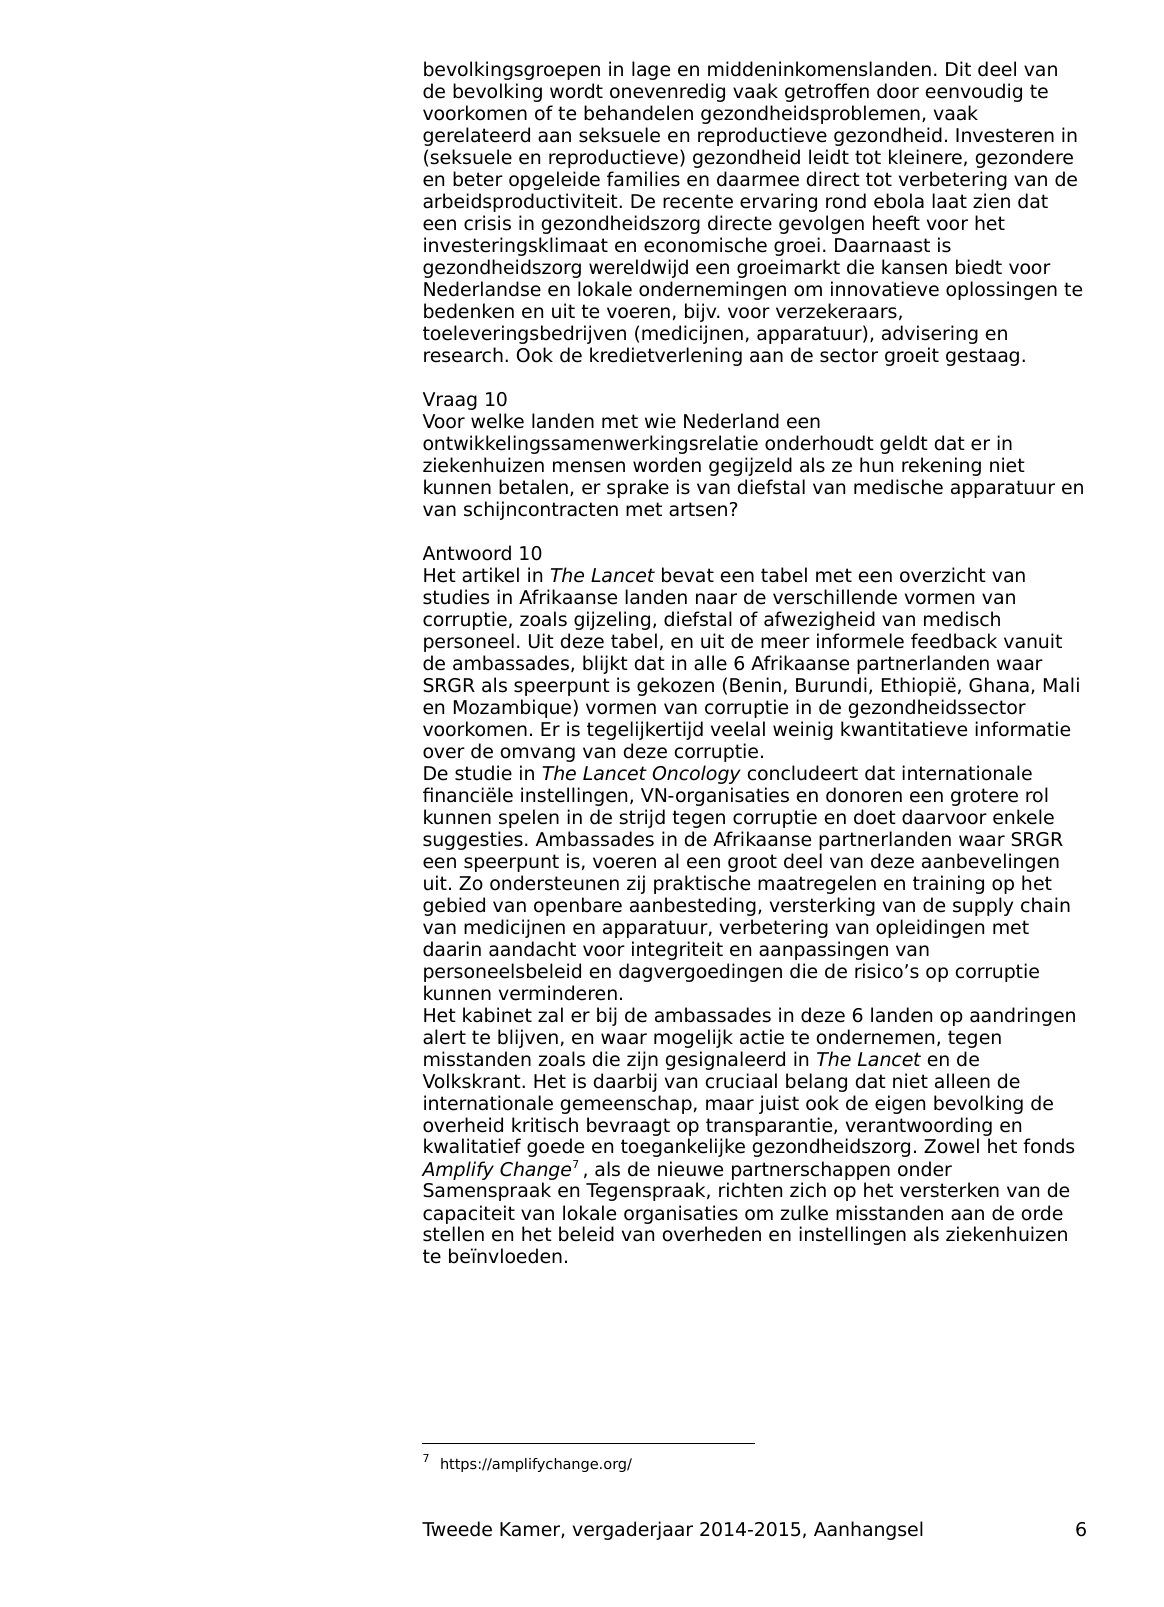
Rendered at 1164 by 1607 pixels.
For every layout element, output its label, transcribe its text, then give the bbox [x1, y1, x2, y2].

text Antwoord 10 [422, 543, 1087, 565]
text Voor welke landen met wie Nederland een ontwikkelingssamenwerkingsrelatie onderhoudt geldt dat er in ziekenhuizen mensen worden gegijzeld als ze hun rekening niet kunnen betalen, er sprake is van diefstal van medische apparatuur en van schijncontracten met artsen? [422, 411, 1087, 521]
text https://amplifychange.org/ [422, 1452, 1087, 1474]
text Het kabinet zal er bij de ambassades in deze 6 landen op aandringen alert te blijven, en waar mogelijk actie te ondernemen, tegen misstanden zoals die zijn gesignaleerd in The Lancet en de Volkskrant. Het is daarbij van cruciaal belang dat niet alleen de internationale gemeenschap, maar juist ook de eigen bevolking de overheid kritisch bevraagt op transparantie, verantwoording en kwalitatief goede en toegankelijke gezondheidszorg. Zowel het fonds Amplify Change, als de nieuwe partnerschappen onder Samenspraak en Tegenspraak, richten zich op het versterken van de capaciteit van lokale organisaties om zulke misstanden aan de orde stellen en het beleid van overheden en instellingen als ziekenhuizen te beïnvloeden. [422, 1004, 1087, 1268]
text Vraag 10 [422, 389, 1087, 411]
text De studie in The Lancet Oncology concludeert dat internationale financiële instellingen, VN-organisaties en donoren een grotere rol kunnen spelen in de strijd tegen corruptie en doet daarvoor enkele suggesties. Ambassades in de Afrikaanse partnerlanden waar SRGR een speerpunt is, voeren al een groot deel van deze aanbevelingen uit. Zo ondersteunen zij praktische maatregelen en training op het gebied van openbare aanbesteding, versterking van de supply chain van medicijnen en apparatuur, verbetering van opleidingen met daarin aandacht voor integriteit en aanpassingen van personeelsbeleid en dagvergoedingen die de risico’s op corruptie kunnen verminderen. [422, 763, 1087, 1004]
text Het artikel in The Lancet bevat een tabel met een overzicht van studies in Afrikaanse landen naar de verschillende vormen van corruptie, zoals gijzeling, diefstal of afwezigheid van medisch personeel. Uit deze tabel, en uit de meer informele feedback vanuit de ambassades, blijkt dat in alle 6 Afrikaanse partnerlanden waar SRGR als speerpunt is gekozen (Benin, Burundi, Ethiopië, Ghana, Mali en Mozambique) vormen van corruptie in de gezondheidssector voorkomen. Er is tegelijkertijd veelal weinig kwantitatieve informatie over de omvang van deze corruptie. [422, 565, 1087, 763]
text bevolkingsgroepen in lage en middeninkomenslanden. Dit deel van de bevolking wordt onevenredig vaak getroffen door eenvoudig te voorkomen of te behandelen gezondheidsproblemen, vaak gerelateerd aan seksuele en reproductieve gezondheid. Investeren in (seksuele en reproductieve) gezondheid leidt tot kleinere, gezondere en beter opgeleide families en daarmee direct tot verbetering van de arbeidsproductiviteit. De recente ervaring rond ebola laat zien dat een crisis in gezondheidszorg directe gevolgen heeft voor het investeringsklimaat en economische groei. Daarnaast is gezondheidszorg wereldwijd een groeimarkt die kansen biedt voor Nederlandse en lokale ondernemingen om innovatieve oplossingen te bedenken en uit te voeren, bijv. voor verzekeraars, toeleveringsbedrijven (medicijnen, apparatuur), advisering en research. Ook de kredietverlening aan de sector groeit gestaag. [422, 59, 1087, 367]
